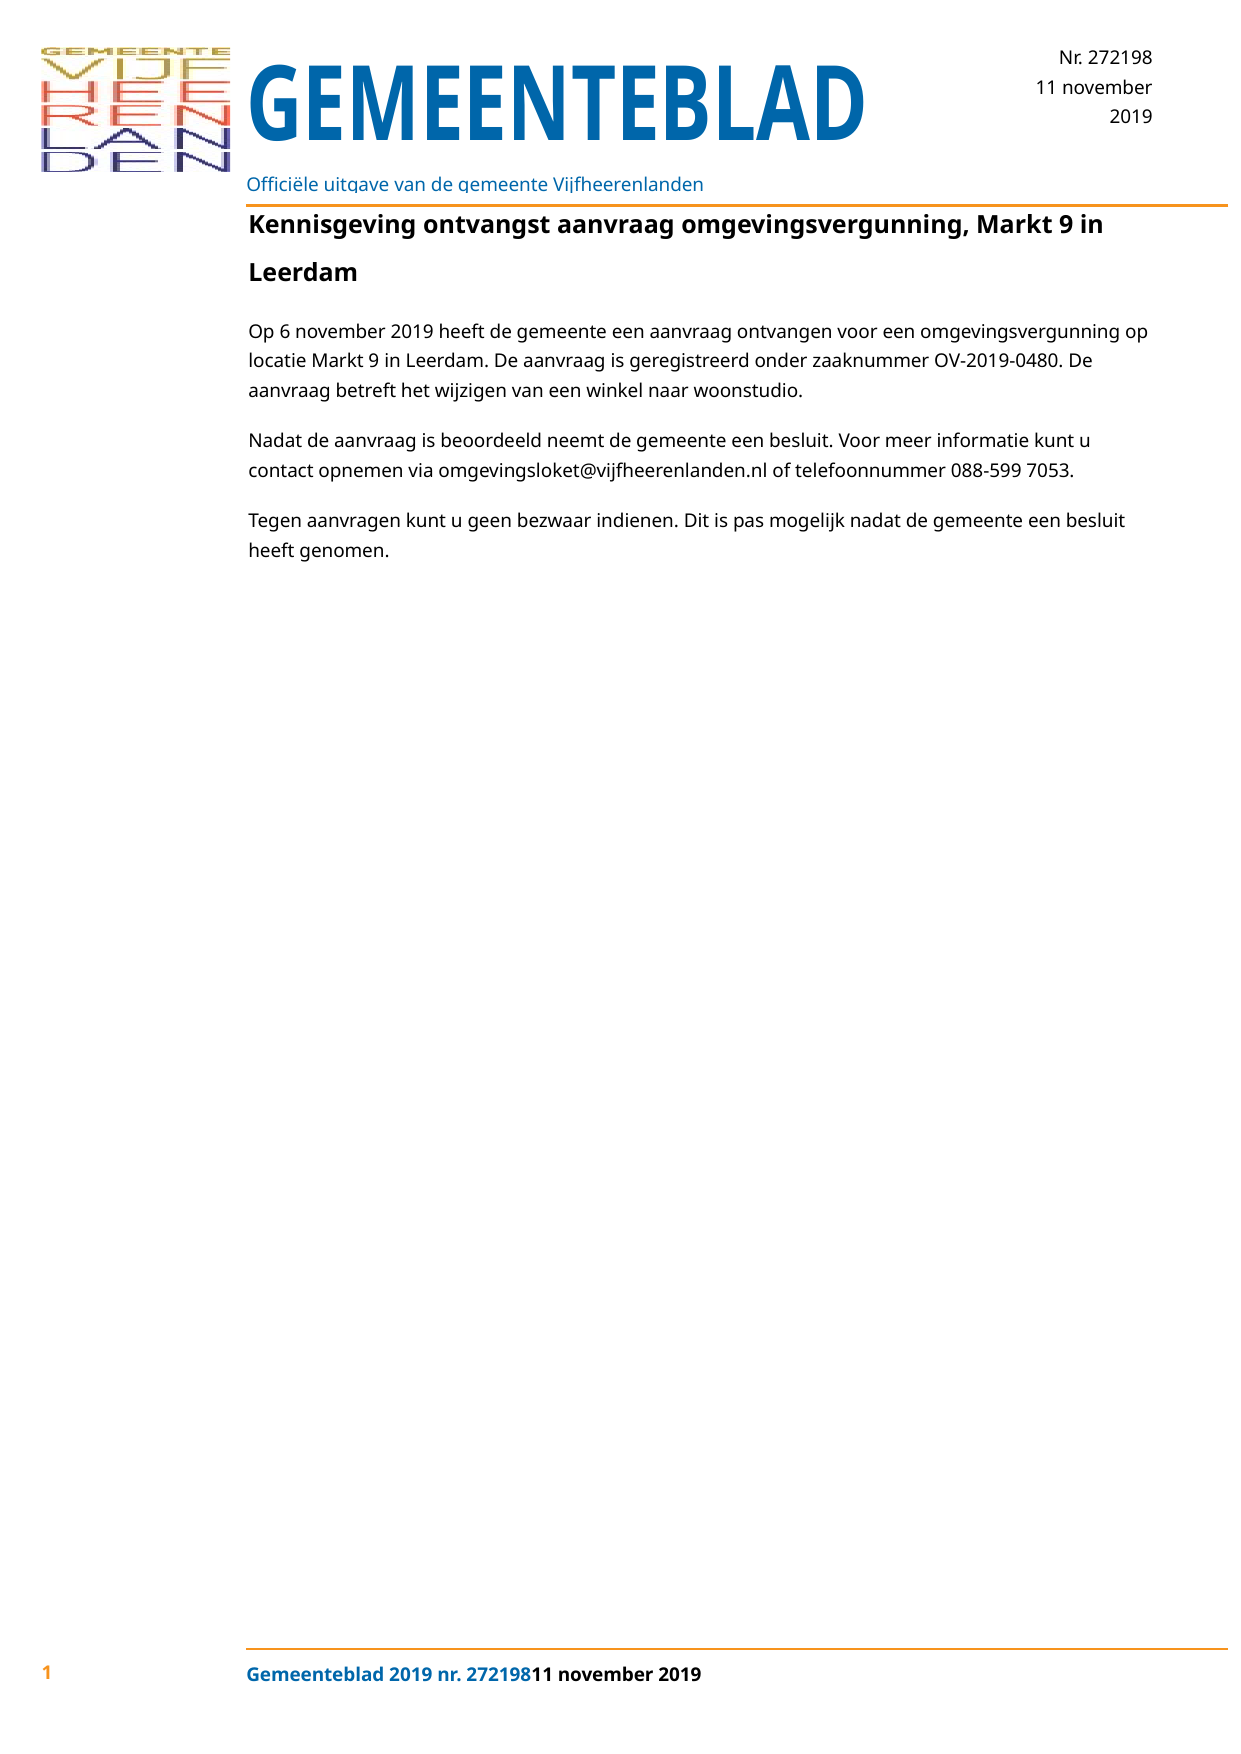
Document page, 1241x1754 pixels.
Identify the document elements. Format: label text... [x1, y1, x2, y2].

text Kennisgeving ontvangst aanvraag omgevingsvergunning, Markt 9 in Leerdam [248, 207, 1152, 288]
picture [41, 47, 231, 172]
text Nadat de aanvraag is beoordeeld neemt de gemeente een besluit. Voor meer informatie kunt u contact opnemen via omgevingsloket@vijfheerenlanden.nl of telefoonnummer 088-599 7053. [248, 427, 1152, 483]
text Tegen aanvragen kunt u geen bezwaar indienen. Dit is pas mogelijk nadat de gemeente een besluit heeft genomen. [248, 507, 1152, 563]
text Op 6 november 2019 heeft de gemeente een aanvraag ontvangen voor een omgevingsvergunning op locatie Markt 9 in Leerdam. De aanvraag is geregistreerd onder zaaknummer OV-2019-0480. De aanvraag betreft het wijzigen van een winkel naar woonstudio. [248, 318, 1152, 403]
